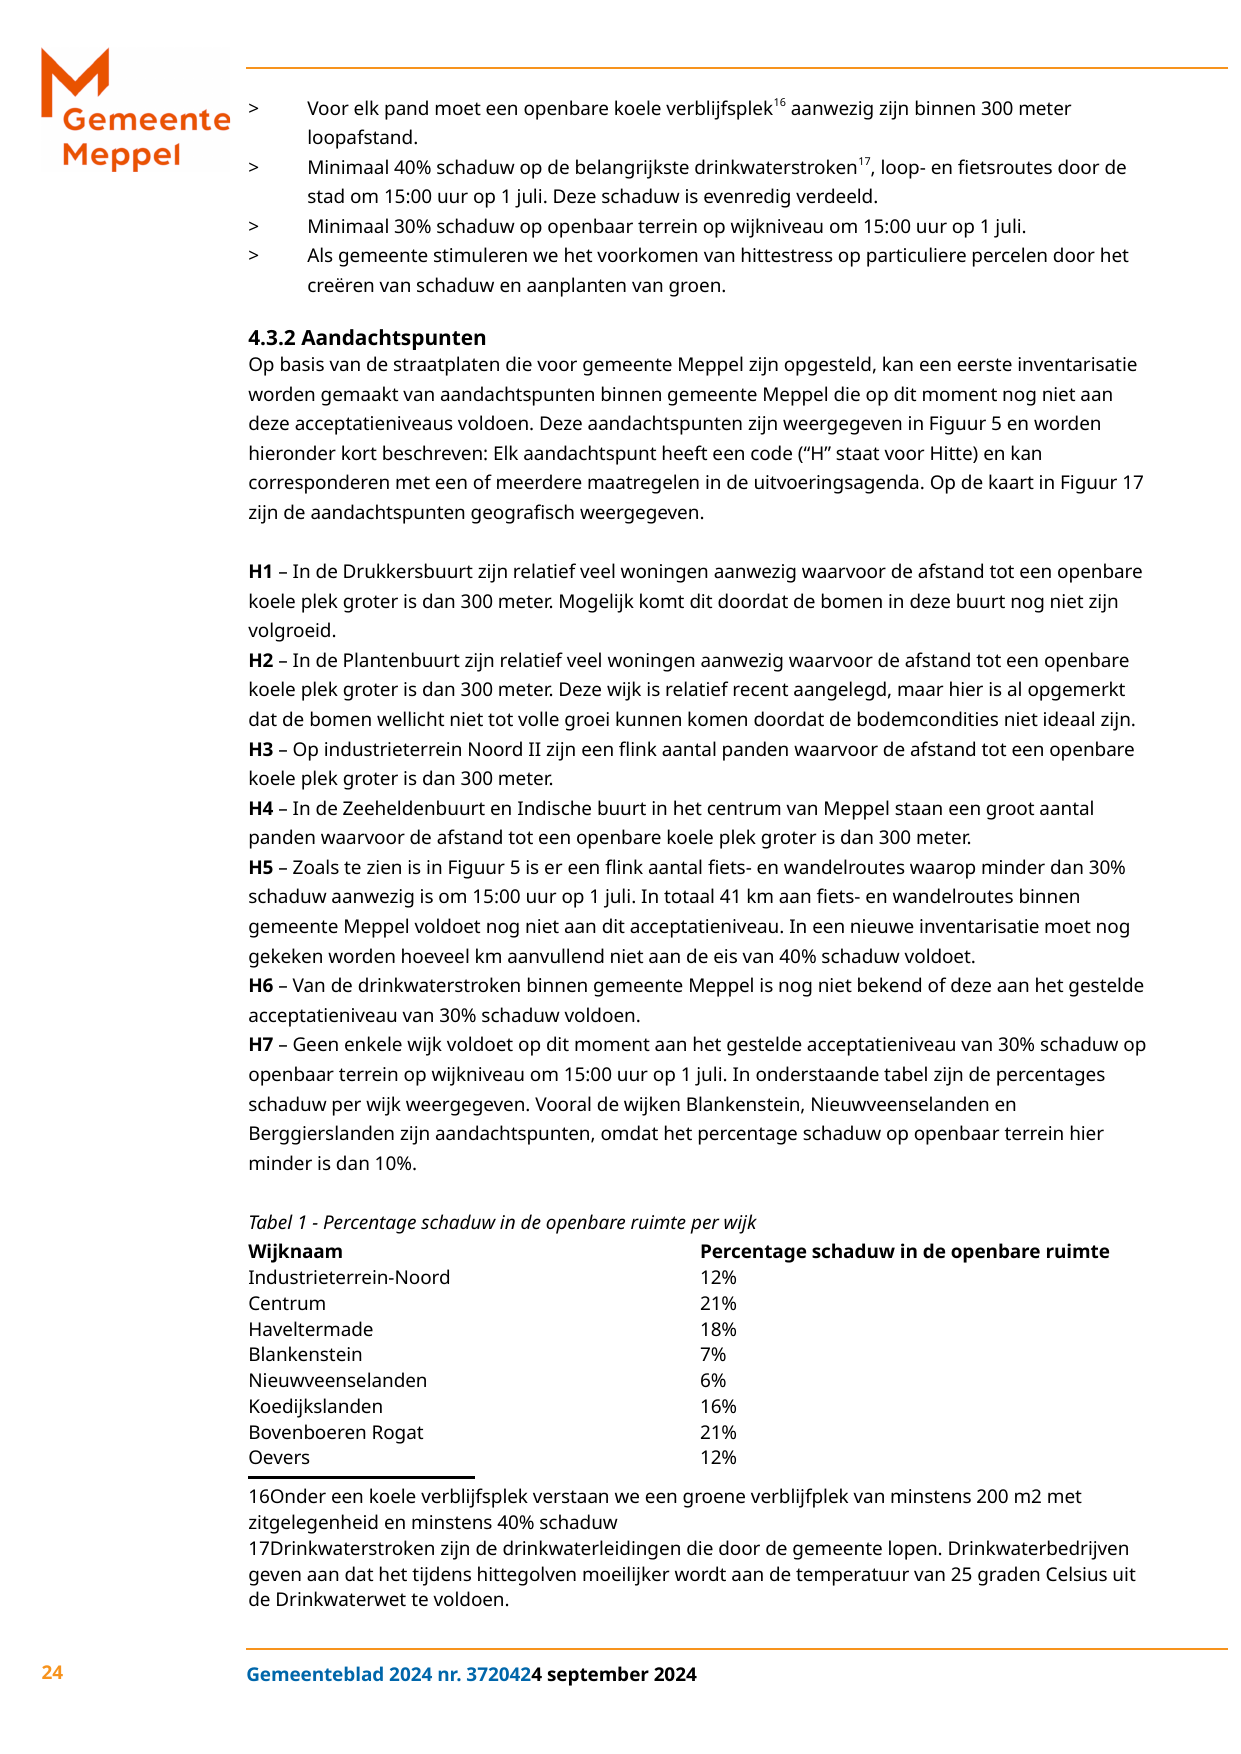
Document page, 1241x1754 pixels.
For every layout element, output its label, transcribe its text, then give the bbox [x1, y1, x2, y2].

table_cell Haveltermade [248, 1316, 700, 1342]
list Minimaal 40% schaduw op de belangrijkste drinkwaterstroken, loop- en fietsroutes door de stad om 15:00 uur op 1 juli. Deze schaduw is evenredig verdeeld. [248, 154, 1152, 209]
picture [41, 47, 231, 172]
table_header Percentage schaduw in de openbare ruimte [700, 1239, 1152, 1264]
list Voor elk pand moet een openbare koele verblijfsplek aanwezig zijn binnen 300 meter loopafstand. [248, 95, 1152, 150]
text H2 – In de Plantenbuurt zijn relatief veel woningen aanwezig waarvoor de afstand tot een openbare koele plek groter is dan 300 meter. Deze wijk is relatief recent aangelegd, maar hier is al opgemerkt dat de bomen wellicht niet tot volle groei kunnen komen doordat de bodemcondities niet ideaal zijn. [248, 647, 1152, 732]
table_cell 21% [700, 1290, 1152, 1316]
text 4.3.2 Aandachtspunten [248, 323, 1152, 351]
text H3 – Op industrieterrein Noord II zijn een flink aantal panden waarvoor de afstand tot een openbare koele plek groter is dan 300 meter. [248, 736, 1152, 791]
table_cell Centrum [248, 1290, 700, 1316]
table_header Wijknaam [248, 1239, 700, 1264]
table_cell Oevers [248, 1445, 700, 1470]
table_cell Blankenstein [248, 1342, 700, 1367]
table_cell 16% [700, 1393, 1152, 1419]
list Minimaal 30% schaduw op openbaar terrein op wijkniveau om 15:00 uur op 1 juli. [248, 213, 1152, 239]
text Op basis van de straatplaten die voor gemeente Meppel zijn opgesteld, kan een eerste inventarisatie worden gemaakt van aandachtspunten binnen gemeente Meppel die op dit moment nog niet aan deze acceptatieniveaus voldoen. Deze aandachtspunten zijn weergegeven in Figuur 5 en worden hieronder kort beschreven: Elk aandachtspunt heeft een code (“H” staat voor Hitte) en kan corresponderen met een of meerdere maatregelen in de uitvoeringsagenda. Op de kaart in Figuur 17 zijn de aandachtspunten geografisch weergegeven. [248, 351, 1152, 525]
text Tabel 1 - Percentage schaduw in de openbare ruimte per wijk [248, 1209, 1152, 1235]
table_cell 6% [700, 1368, 1152, 1393]
list Als gemeente stimuleren we het voorkomen van hittestress op particuliere percelen door het creëren van schaduw en aanplanten van groen. [248, 243, 1152, 298]
table_cell 21% [700, 1419, 1152, 1444]
text H5 – Zoals te zien is in Figuur 5 is er een flink aantal fiets- en wandelroutes waarop minder dan 30% schaduw aanwezig is om 15:00 uur op 1 juli. In totaal 41 km aan fiets- en wandelroutes binnen gemeente Meppel voldoet nog niet aan dit acceptatieniveau. In een nieuwe inventarisatie moet nog gekeken worden hoeveel km aanvullend niet aan de eis van 40% schaduw voldoet. [248, 854, 1152, 968]
text H6 – Van de drinkwaterstroken binnen gemeente Meppel is nog niet bekend of deze aan het gestelde acceptatieniveau van 30% schaduw voldoen. [248, 972, 1152, 1028]
table_cell Nieuwveenselanden [248, 1368, 700, 1393]
table_cell 12% [700, 1265, 1152, 1290]
text H4 – In de Zeeheldenbuurt en Indische buurt in het centrum van Meppel staan een groot aantal panden waarvoor de afstand tot een openbare koele plek groter is dan 300 meter. [248, 795, 1152, 850]
table_cell 12% [700, 1445, 1152, 1470]
table_cell 18% [700, 1316, 1152, 1342]
text H1 – In de Drukkersbuurt zijn relatief veel woningen aanwezig waarvoor de afstand tot een openbare koele plek groter is dan 300 meter. Mogelijk komt dit doordat de bomen in deze buurt nog niet zijn volgroeid. [248, 558, 1152, 643]
table_cell Bovenboeren Rogat [248, 1419, 700, 1444]
list Onder een koele verblijfsplek verstaan we een groene verblijfplek van minstens 200 m2 met zitgelegenheid en minstens 40% schaduw [248, 1483, 1152, 1535]
table_cell Industrieterrein-Noord [248, 1265, 700, 1290]
table_cell 7% [700, 1342, 1152, 1367]
list Drinkwaterstroken zijn de drinkwaterleidingen die door de gemeente lopen. Drinkwaterbedrijven geven aan dat het tijdens hittegolven moeilijker wordt aan de temperatuur van 25 graden Celsius uit de Drinkwaterwet te voldoen. [248, 1535, 1152, 1612]
table_cell Koedijkslanden [248, 1393, 700, 1419]
text H7 – Geen enkele wijk voldoet op dit moment aan het gestelde acceptatieniveau van 30% schaduw op openbaar terrein op wijkniveau om 15:00 uur op 1 juli. In onderstaande tabel zijn de percentages schaduw per wijk weergegeven. Vooral de wijken Blankenstein, Nieuwveenselanden en Berggierslanden zijn aandachtspunten, omdat het percentage schaduw op openbaar terrein hier minder is dan 10%. [248, 1032, 1152, 1176]
